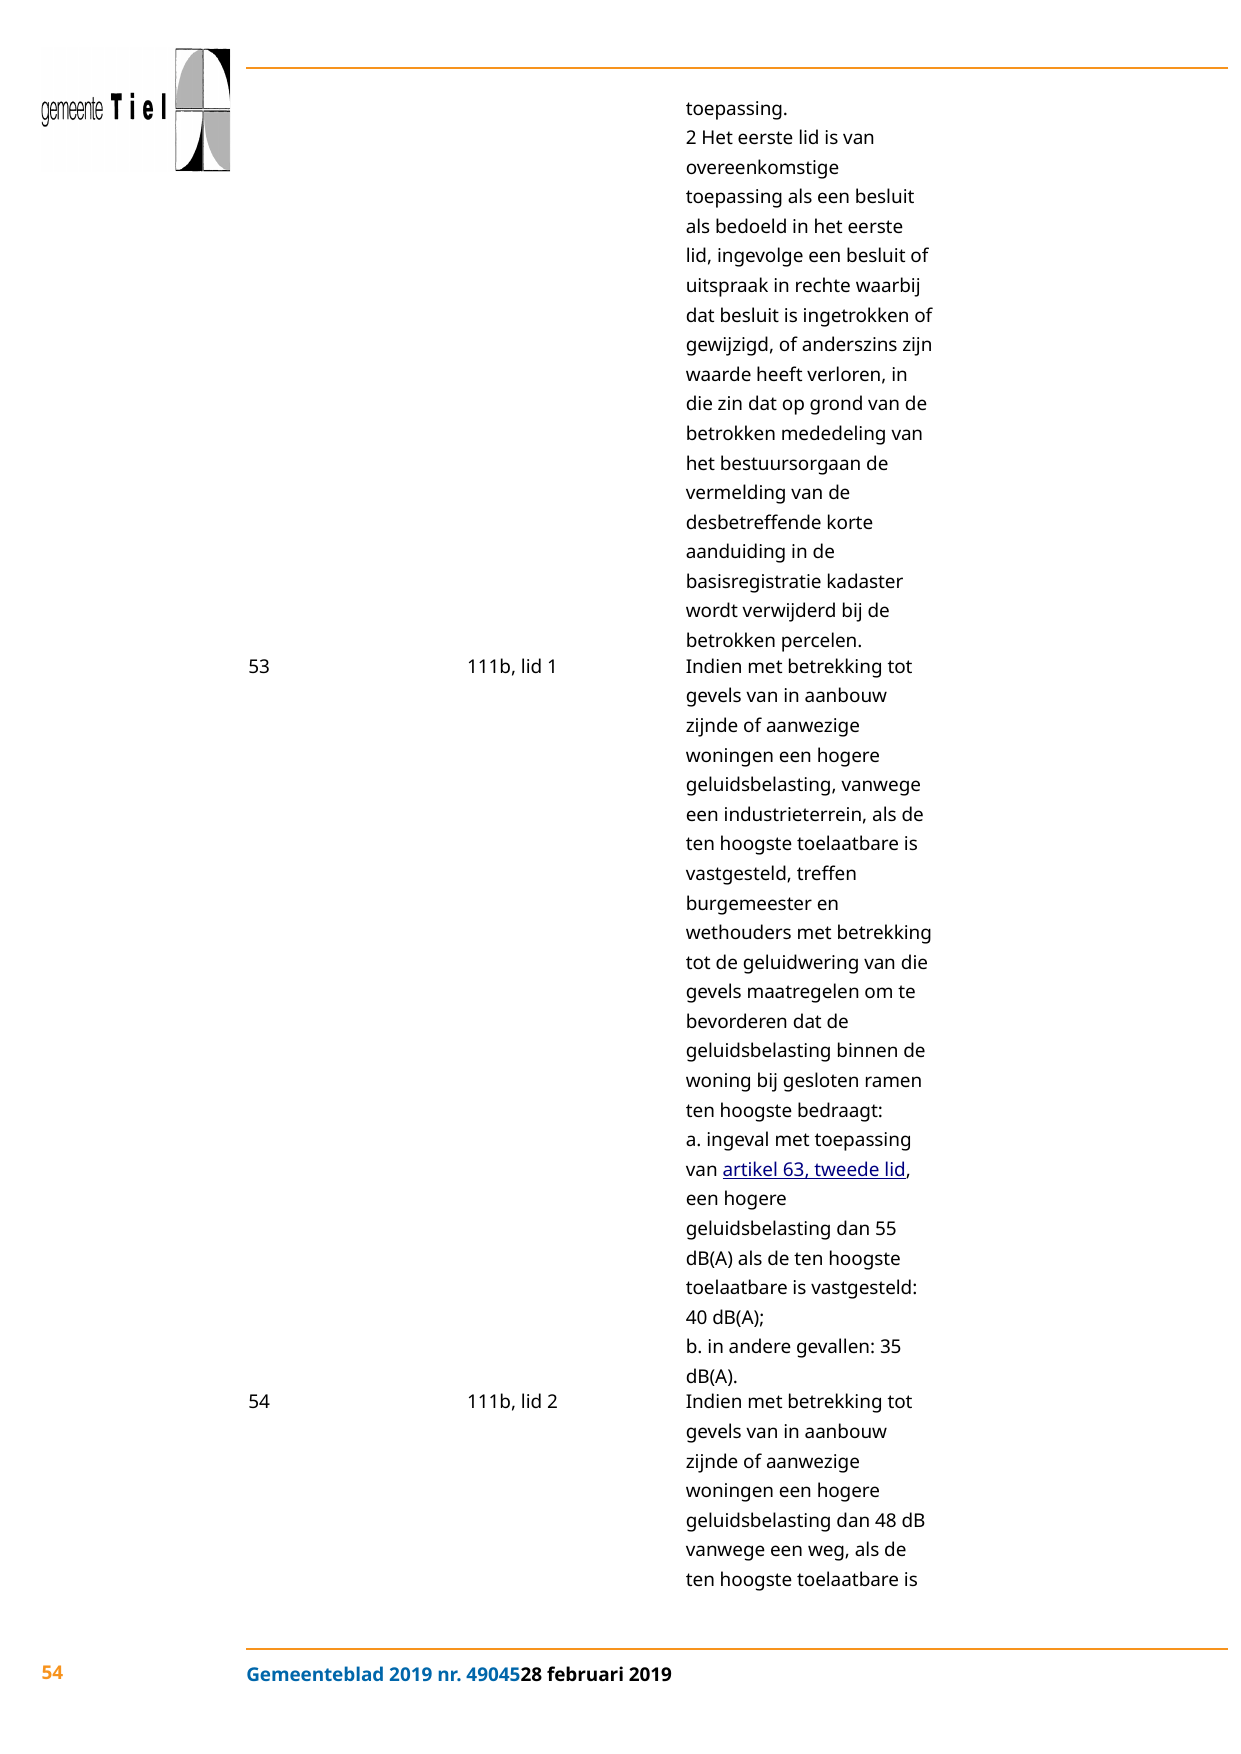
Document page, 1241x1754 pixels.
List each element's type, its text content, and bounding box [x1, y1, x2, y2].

table_cell [933, 1389, 1152, 1592]
table_cell Indien met betrekking tot gevels van in aanbouw zijnde of aanwezige woningen een hogere geluidsbelasting dan 48 dB vanwege een weg, als de ten hoogste toelaatbare is [686, 1389, 933, 1592]
picture [41, 47, 231, 172]
table_cell 54 [248, 1389, 467, 1592]
table_cell 111b, lid 1 [467, 653, 686, 1389]
table_cell [933, 95, 1152, 653]
table_cell [933, 653, 1152, 1389]
table_cell toepassing. 2 Het eerste lid is van overeenkomstige toepassing als een besluit als bedoeld in het eerste lid, ingevolge een besluit of uitspraak in rechte waarbij dat besluit is ingetrokken of gewijzigd, of anderszins zijn waarde heeft verloren, in die zin dat op grond van de betrokken mededeling van het bestuursorgaan de vermelding van de desbetreffende korte aanduiding in de basisregistratie kadaster wordt verwijderd bij de betrokken percelen. [686, 95, 933, 653]
table_cell Indien met betrekking tot gevels van in aanbouw zijnde of aanwezige woningen een hogere geluidsbelasting, vanwege een industrieterrein, als de ten hoogste toelaatbare is vastgesteld, treffen burgemeester en wethouders met betrekking tot de geluidwering van die gevels maatregelen om te bevorderen dat de geluidsbelasting binnen de woning bij gesloten ramen ten hoogste bedraagt: a. ingeval met toepassing van artikel 63, tweede lid, een hogere geluidsbelasting dan 55 dB(A) als de ten hoogste toelaatbare is vastgesteld: 40 dB(A); b. in andere gevallen: 35 dB(A). [686, 653, 933, 1389]
table_cell [248, 95, 467, 653]
table_cell [467, 95, 686, 653]
table_cell 111b, lid 2 [467, 1389, 686, 1592]
table_cell 53 [248, 653, 467, 1389]
